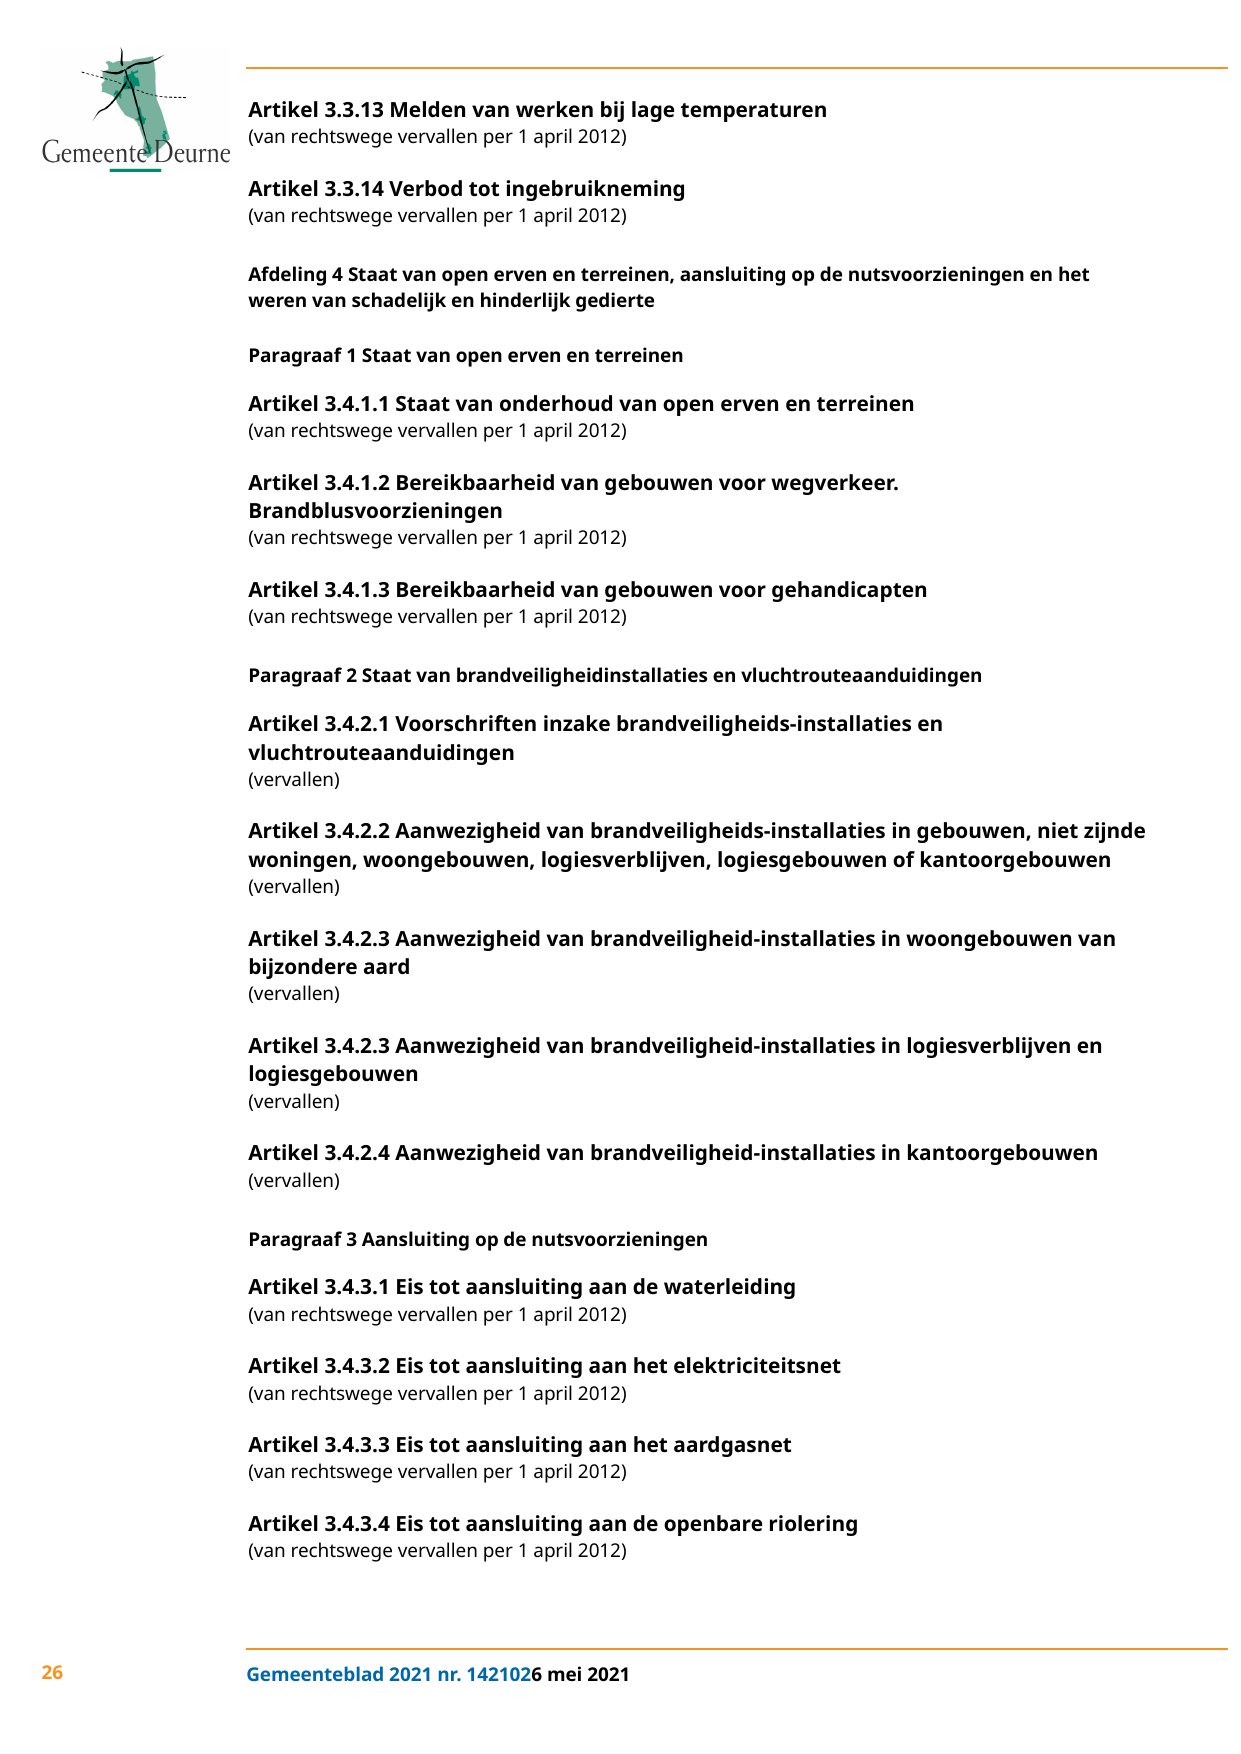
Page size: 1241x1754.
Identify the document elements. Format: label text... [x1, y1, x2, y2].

text Artikel 3.4.3.2 Eis tot aansluiting aan het elektriciteitsnet [248, 1351, 1152, 1380]
picture [41, 47, 231, 172]
text (van rechtswege vervallen per 1 april 2012) [248, 603, 1152, 629]
text Artikel 3.3.14 Verbod tot ingebruikneming [248, 174, 1152, 202]
text Artikel 3.4.1.2 Bereikbaarheid van gebouwen voor wegverkeer. Brandblusvoorzieningen [248, 468, 1152, 524]
text Artikel 3.4.3.4 Eis tot aansluiting aan de openbare riolering [248, 1509, 1152, 1537]
text (vervallen) [248, 1088, 1152, 1114]
text Artikel 3.4.2.3 Aanwezigheid van brandveiligheid-installaties in logiesverblijven en logiesgebouwen [248, 1031, 1152, 1088]
text Artikel 3.4.1.3 Bereikbaarheid van gebouwen voor gehandicapten [248, 575, 1152, 603]
text (van rechtswege vervallen per 1 april 2012) [248, 202, 1152, 228]
text Paragraaf 1 Staat van open erven en terreinen [248, 342, 1152, 368]
text (vervallen) [248, 981, 1152, 1006]
text Artikel 3.4.2.4 Aanwezigheid van brandveiligheid-installaties in kantoorgebouwen [248, 1138, 1152, 1167]
text (vervallen) [248, 873, 1152, 899]
text (vervallen) [248, 766, 1152, 792]
text (van rechtswege vervallen per 1 april 2012) [248, 1380, 1152, 1406]
text Artikel 3.4.2.2 Aanwezigheid van brandveiligheids-installaties in gebouwen, niet zijnde woningen, woongebouwen, logiesverblijven, logiesgebouwen of kantoorgebouwen [248, 816, 1152, 873]
text Paragraaf 3 Aansluiting op de nutsvoorzieningen [248, 1226, 1152, 1252]
text Artikel 3.3.13 Melden van werken bij lage temperaturen [248, 95, 1152, 123]
text Artikel 3.4.3.1 Eis tot aansluiting aan de waterleiding [248, 1272, 1152, 1301]
text (van rechtswege vervallen per 1 april 2012) [248, 524, 1152, 550]
text Artikel 3.4.3.3 Eis tot aansluiting aan het aardgasnet [248, 1430, 1152, 1459]
text Artikel 3.4.1.1 Staat van onderhoud van open erven en terreinen [248, 389, 1152, 417]
text Paragraaf 2 Staat van brandveiligheidinstallaties en vluchtrouteaanduidingen [248, 663, 1152, 688]
text (van rechtswege vervallen per 1 april 2012) [248, 1301, 1152, 1327]
text (van rechtswege vervallen per 1 april 2012) [248, 1537, 1152, 1563]
text (van rechtswege vervallen per 1 april 2012) [248, 123, 1152, 149]
text Afdeling 4 Staat van open erven en terreinen, aansluiting op de nutsvoorzieningen en het weren van schadelijk en hinderlijk gedierte [248, 261, 1152, 313]
text Artikel 3.4.2.3 Aanwezigheid van brandveiligheid-installaties in woongebouwen van bijzondere aard [248, 924, 1152, 981]
text (van rechtswege vervallen per 1 april 2012) [248, 1459, 1152, 1484]
text (van rechtswege vervallen per 1 april 2012) [248, 417, 1152, 443]
text Artikel 3.4.2.1 Voorschriften inzake brandveiligheids-installaties en vluchtrouteaanduidingen [248, 709, 1152, 766]
text (vervallen) [248, 1167, 1152, 1192]
